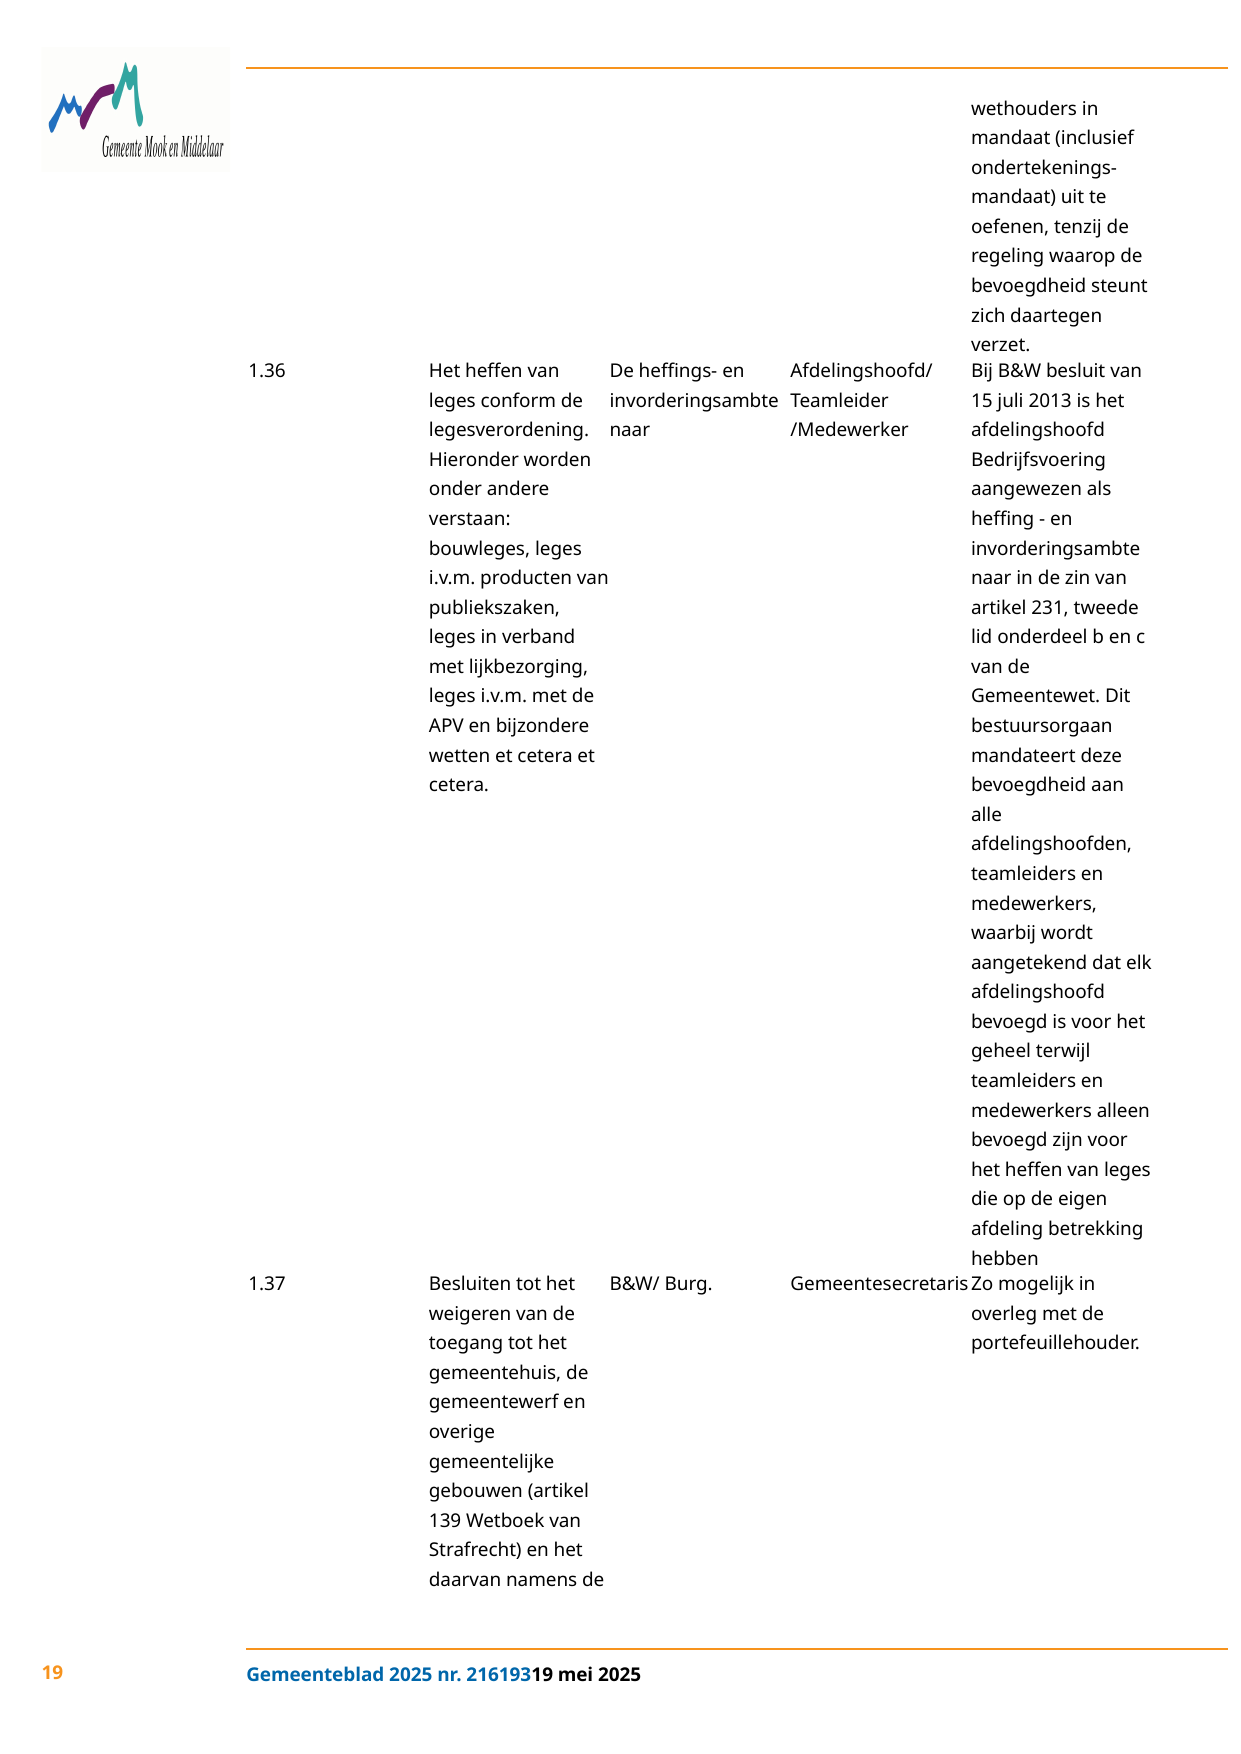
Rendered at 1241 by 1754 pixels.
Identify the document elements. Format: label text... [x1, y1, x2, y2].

table_cell 1.36 [248, 357, 429, 1270]
picture [41, 47, 231, 172]
table_cell Het heffen van leges conform de legesverordening. Hieronder worden onder andere verstaan: bouwleges, leges i.v.m. producten van publiekszaken, leges in verband met lijkbezorging, leges i.v.m. met de APV en bijzondere wetten et cetera et cetera. [429, 357, 609, 1270]
table_cell Besluiten tot het weigeren van de toegang tot het gemeentehuis, de gemeentewerf en overige gemeentelijke gebouwen (artikel 139 Wetboek van Strafrecht) en het daarvan namens de [429, 1270, 609, 1592]
table_cell [790, 95, 971, 357]
table_cell Bij B&W besluit van 15 juli 2013 is het afdelingshoofd Bedrijfsvoering aangewezen als heffing - en invorderingsambtenaar in de zin van artikel 231, tweede lid onderdeel b en c van de Gemeentewet. Dit bestuursorgaan mandateert deze bevoegdheid aan alle afdelingshoofden, teamleiders en medewerkers, waarbij wordt aangetekend dat elk afdelingshoofd bevoegd is voor het geheel terwijl teamleiders en medewerkers alleen bevoegd zijn voor het heffen van leges die op de eigen afdeling betrekking hebben [971, 357, 1152, 1270]
table_cell De heffings- en invorderingsambtenaar [609, 357, 790, 1270]
table_cell Zo mogelijk in overleg met de portefeuillehouder. [971, 1270, 1152, 1592]
table_cell [248, 95, 429, 357]
table_cell [429, 95, 609, 357]
table_cell [609, 95, 790, 357]
table_cell B&W/ Burg. [609, 1270, 790, 1592]
table_cell wethouders in mandaat (inclusief ondertekenings-mandaat) uit te oefenen, tenzij de regeling waarop de bevoegdheid steunt zich daartegen verzet. [971, 95, 1152, 357]
table_cell 1.37 [248, 1270, 429, 1592]
table_cell Gemeentesecretaris [790, 1270, 971, 1592]
table_cell Afdelingshoofd/Teamleider /Medewerker [790, 357, 971, 1270]
